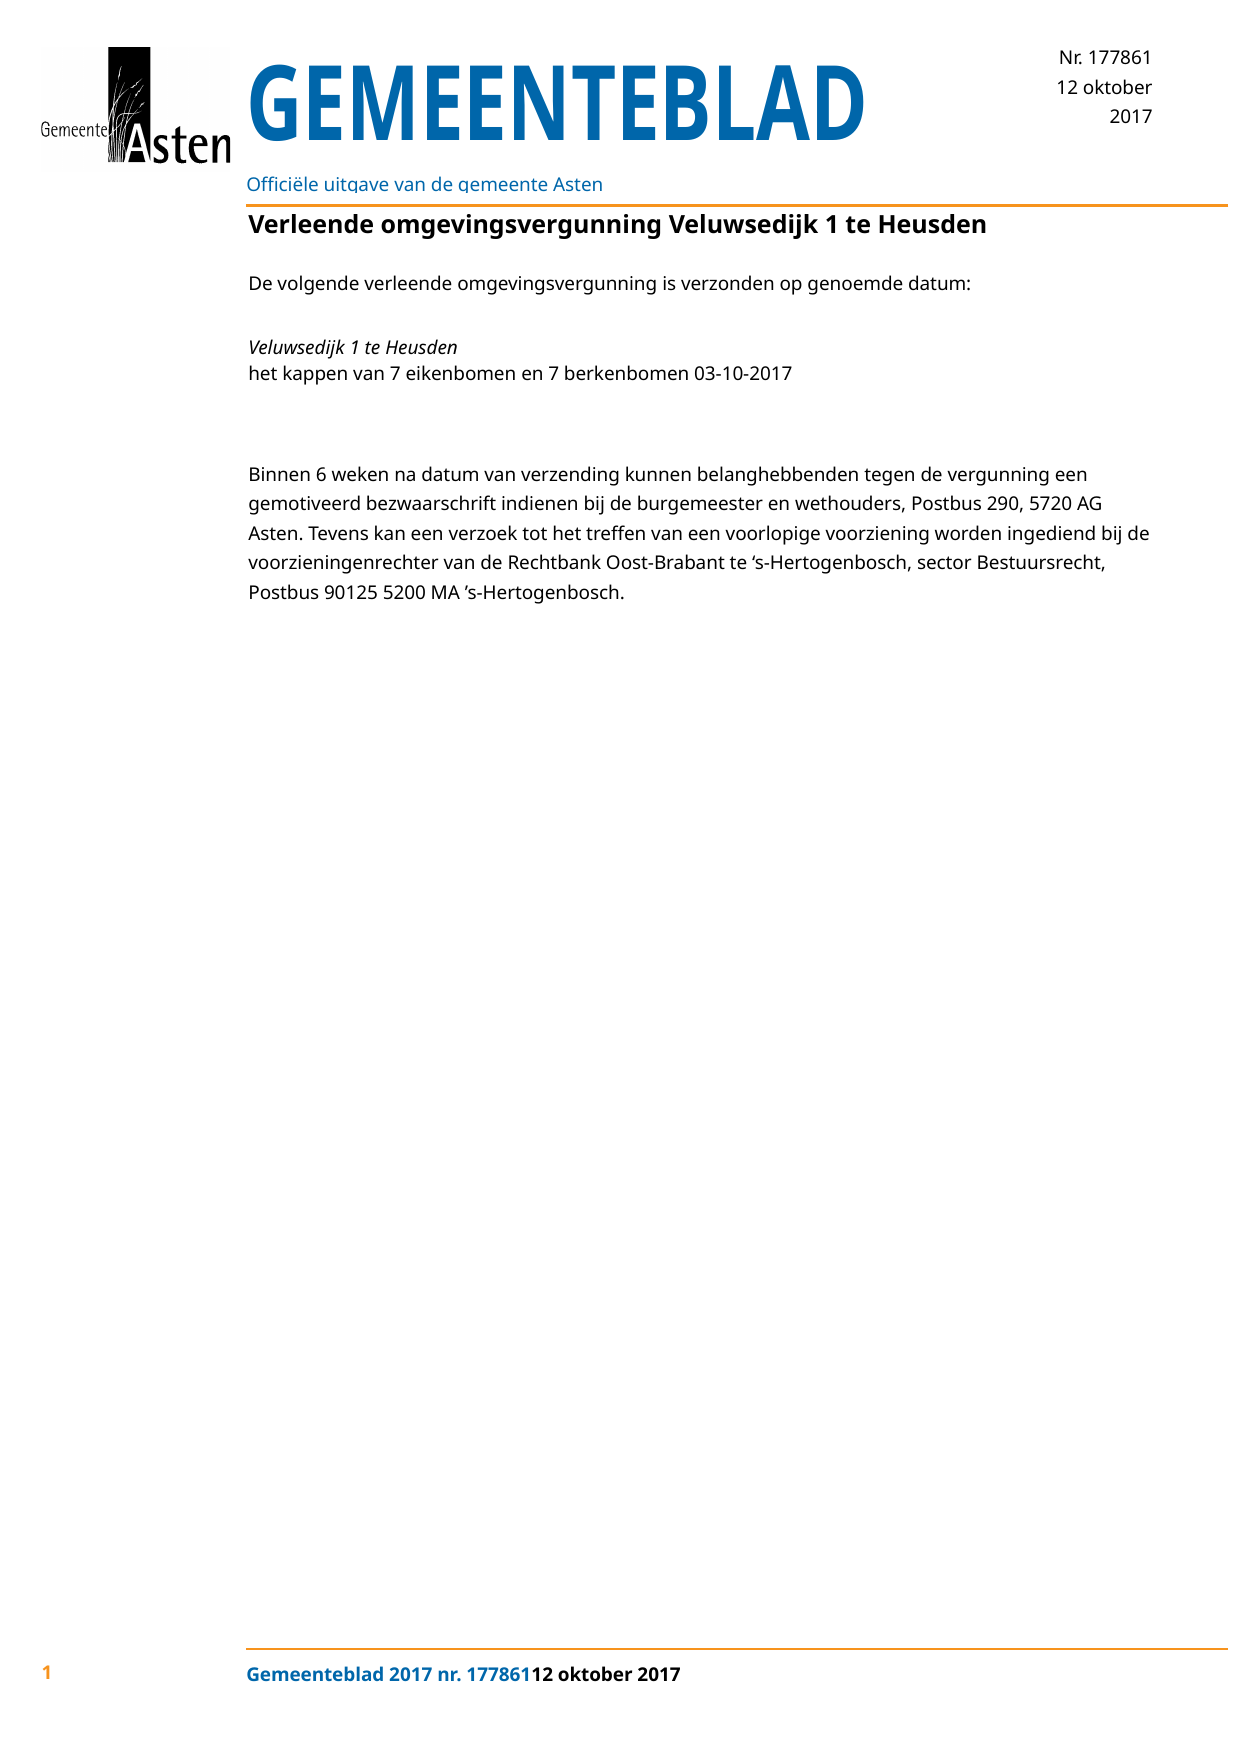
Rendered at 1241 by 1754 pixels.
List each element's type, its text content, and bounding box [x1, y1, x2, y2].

text Binnen 6 weken na datum van verzending kunnen belanghebbenden tegen de vergunning een gemotiveerd bezwaarschrift indienen bij de burgemeester en wethouders, Postbus 290, 5720 AG Asten. Tevens kan een verzoek tot het treffen van een voorlopige voorziening worden ingediend bij de voorzieningenrechter van de Rechtbank Oost-Brabant te ‘s-Hertogenbosch, sector Bestuursrecht, Postbus 90125 5200 MA ’s-Hertogenbosch. [248, 461, 1152, 605]
text het kappen van 7 eikenbomen en 7 berkenbomen 03-10-2017 [248, 360, 1152, 386]
text De volgende verleende omgevingsvergunning is verzonden op genoemde datum: [248, 270, 1152, 296]
text Veluwsedijk 1 te Heusden [248, 334, 1152, 360]
picture [41, 47, 231, 172]
text Verleende omgevingsvergunning Veluwsedijk 1 te Heusden [248, 207, 1152, 241]
